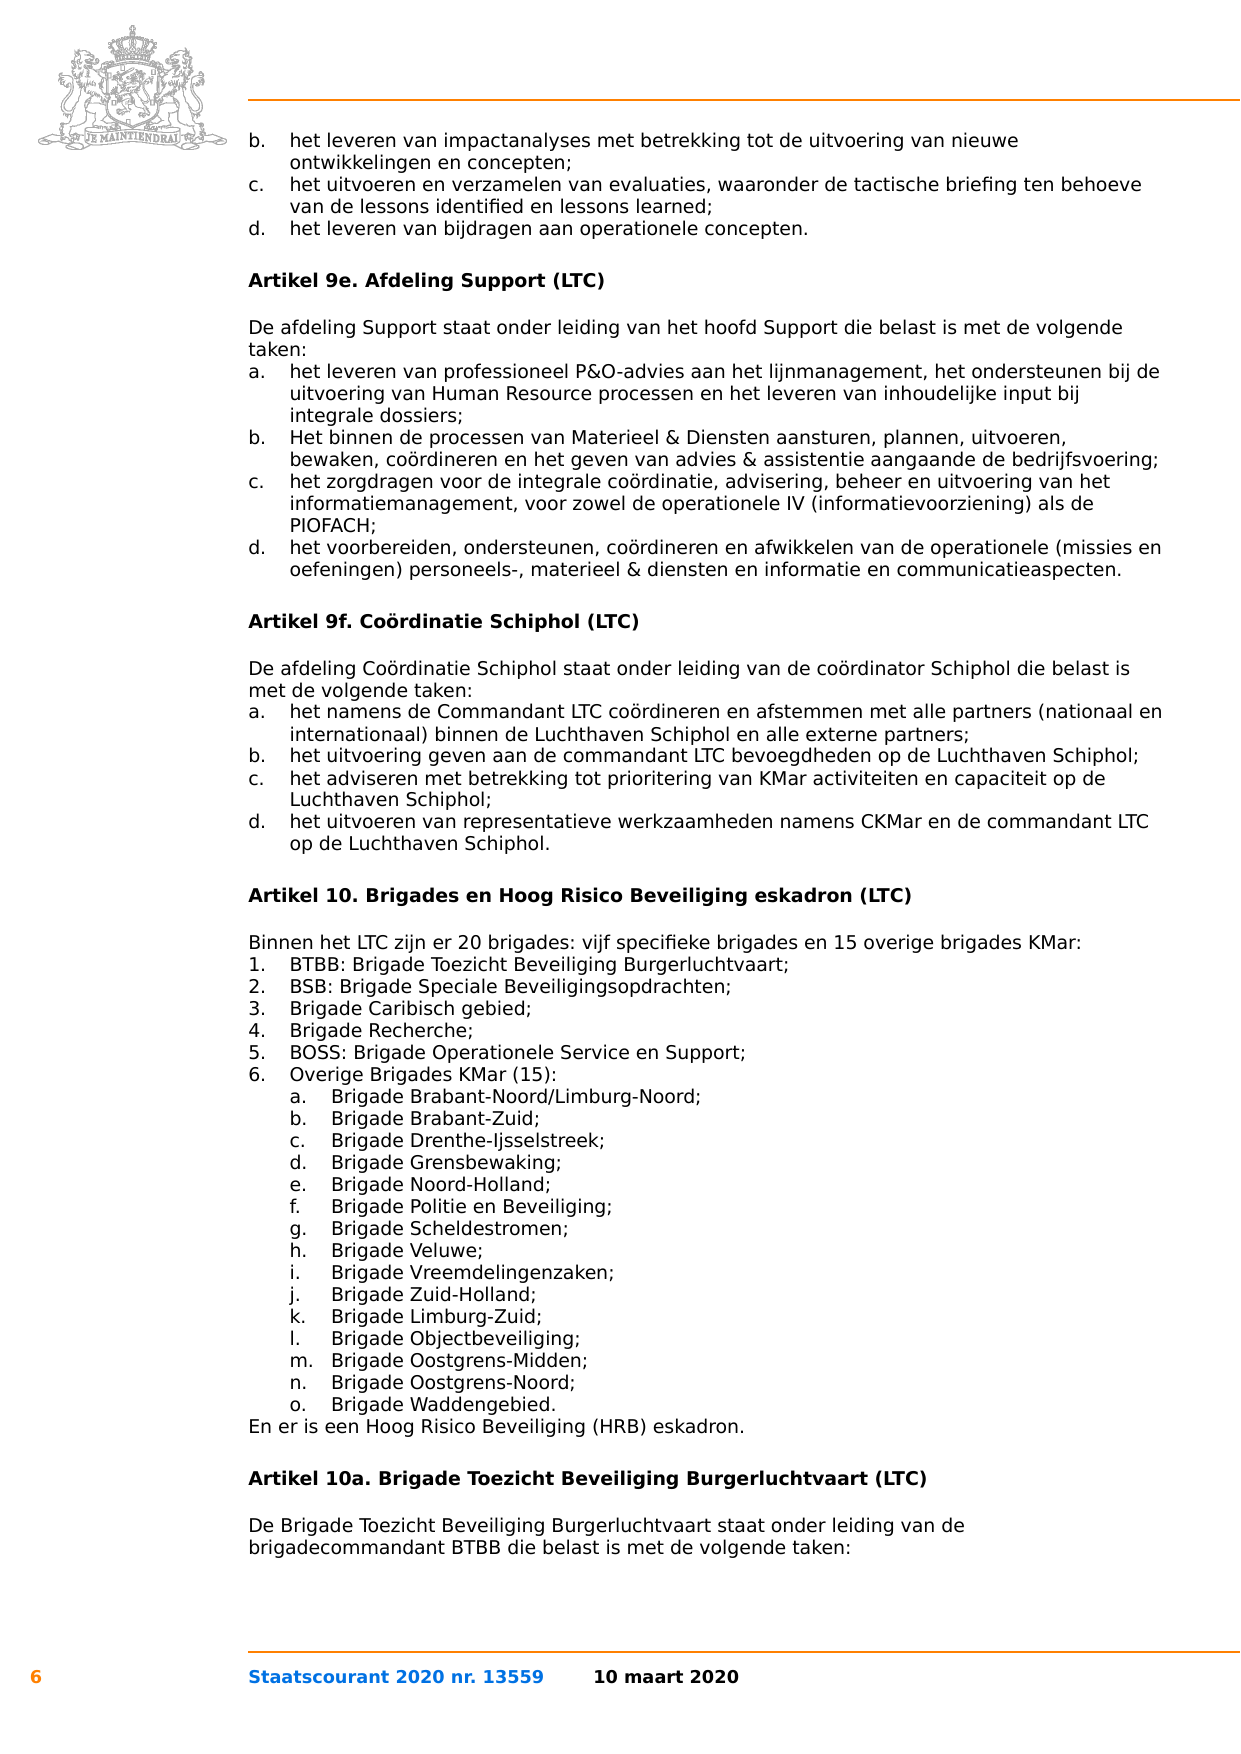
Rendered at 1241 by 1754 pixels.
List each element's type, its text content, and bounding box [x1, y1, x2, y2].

text d. het uitvoeren van representatieve werkzaamheden namens CKMar en de commandant LTC op de Luchthaven Schiphol. [248, 811, 1163, 855]
subtitle Artikel 10. Brigades en Hoog Risico Beveiliging eskadron (LTC) [248, 885, 1163, 907]
text a. het leveren van professioneel P&O-advies aan het lijnmanagement, het ondersteunen bij de uitvoering van Human Resource processen en het leveren van inhoudelijke input bij integrale dossiers; [248, 361, 1163, 427]
text 1. BTBB: Brigade Toezicht Beveiliging Burgerluchtvaart; [248, 954, 1163, 976]
text 6. Overige Brigades KMar (15): [248, 1064, 1163, 1086]
text j. Brigade Zuid-Holland; [289, 1284, 1163, 1306]
text d. het leveren van bijdragen aan operationele concepten. [248, 218, 1163, 240]
text c. het adviseren met betrekking tot prioritering van KMar activiteiten en capaciteit op de Luchthaven Schiphol; [248, 767, 1163, 811]
picture [38, 25, 227, 150]
text 4. Brigade Recherche; [248, 1020, 1163, 1042]
text En er is een Hoog Risico Beveiliging (HRB) eskadron. [248, 1416, 1163, 1438]
text i. Brigade Vreemdelingenzaken; [289, 1262, 1163, 1284]
text o. Brigade Waddengebied. [289, 1394, 1163, 1416]
text 3. Brigade Caribisch gebied; [248, 998, 1163, 1020]
text Binnen het LTC zijn er 20 brigades: vijf specifieke brigades en 15 overige brigades KMar: [248, 932, 1163, 954]
text 2. BSB: Brigade Speciale Beveiligingsopdrachten; [248, 976, 1163, 998]
text d. Brigade Grensbewaking; [289, 1152, 1163, 1174]
subtitle Artikel 9f. Coördinatie Schiphol (LTC) [248, 611, 1163, 632]
text c. Brigade Drenthe-Ijsselstreek; [289, 1130, 1163, 1152]
subtitle Artikel 10a. Brigade Toezicht Beveiliging Burgerluchtvaart (LTC) [248, 1468, 1163, 1490]
text l. Brigade Objectbeveiliging; [289, 1328, 1163, 1350]
subtitle Artikel 9e. Afdeling Support (LTC) [248, 270, 1163, 292]
text b. het leveren van impactanalyses met betrekking tot de uitvoering van nieuwe ontwikkelingen en concepten; [248, 130, 1163, 174]
text c. het zorgdragen voor de integrale coördinatie, advisering, beheer en uitvoering van het informatiemanagement, voor zowel de operationele IV (informatievoorziening) als de PIOFACH; [248, 471, 1163, 537]
text 5. BOSS: Brigade Operationele Service en Support; [248, 1042, 1163, 1064]
text g. Brigade Scheldestromen; [289, 1218, 1163, 1240]
text m. Brigade Oostgrens-Midden; [289, 1350, 1163, 1372]
text f. Brigade Politie en Beveiliging; [289, 1196, 1163, 1218]
text De afdeling Support staat onder leiding van het hoofd Support die belast is met de volgende taken: [248, 317, 1163, 361]
text k. Brigade Limburg-Zuid; [289, 1306, 1163, 1328]
text h. Brigade Veluwe; [289, 1240, 1163, 1262]
text c. het uitvoeren en verzamelen van evaluaties, waaronder de tactische briefing ten behoeve van de lessons identified en lessons learned; [248, 174, 1163, 218]
text a. het namens de Commandant LTC coördineren en afstemmen met alle partners (nationaal en internationaal) binnen de Luchthaven Schiphol en alle externe partners; [248, 701, 1163, 745]
text b. Het binnen de processen van Materieel & Diensten aansturen, plannen, uitvoeren, bewaken, coördineren en het geven van advies & assistentie aangaande de bedrijfsvoering; [248, 427, 1163, 471]
text b. Brigade Brabant-Zuid; [289, 1108, 1163, 1130]
text e. Brigade Noord-Holland; [289, 1174, 1163, 1196]
text n. Brigade Oostgrens-Noord; [289, 1372, 1163, 1394]
text De afdeling Coördinatie Schiphol staat onder leiding van de coördinator Schiphol die belast is met de volgende taken: [248, 657, 1163, 701]
text d. het voorbereiden, ondersteunen, coördineren en afwikkelen van de operationele (missies en oefeningen) personeels-, materieel & diensten en informatie en communicatieaspecten. [248, 537, 1163, 581]
text a. Brigade Brabant-Noord/Limburg-Noord; [289, 1086, 1163, 1108]
text b. het uitvoering geven aan de commandant LTC bevoegdheden op de Luchthaven Schiphol; [248, 745, 1163, 767]
text De Brigade Toezicht Beveiliging Burgerluchtvaart staat onder leiding van de brigadecommandant BTBB die belast is met de volgende taken: [248, 1515, 1163, 1559]
